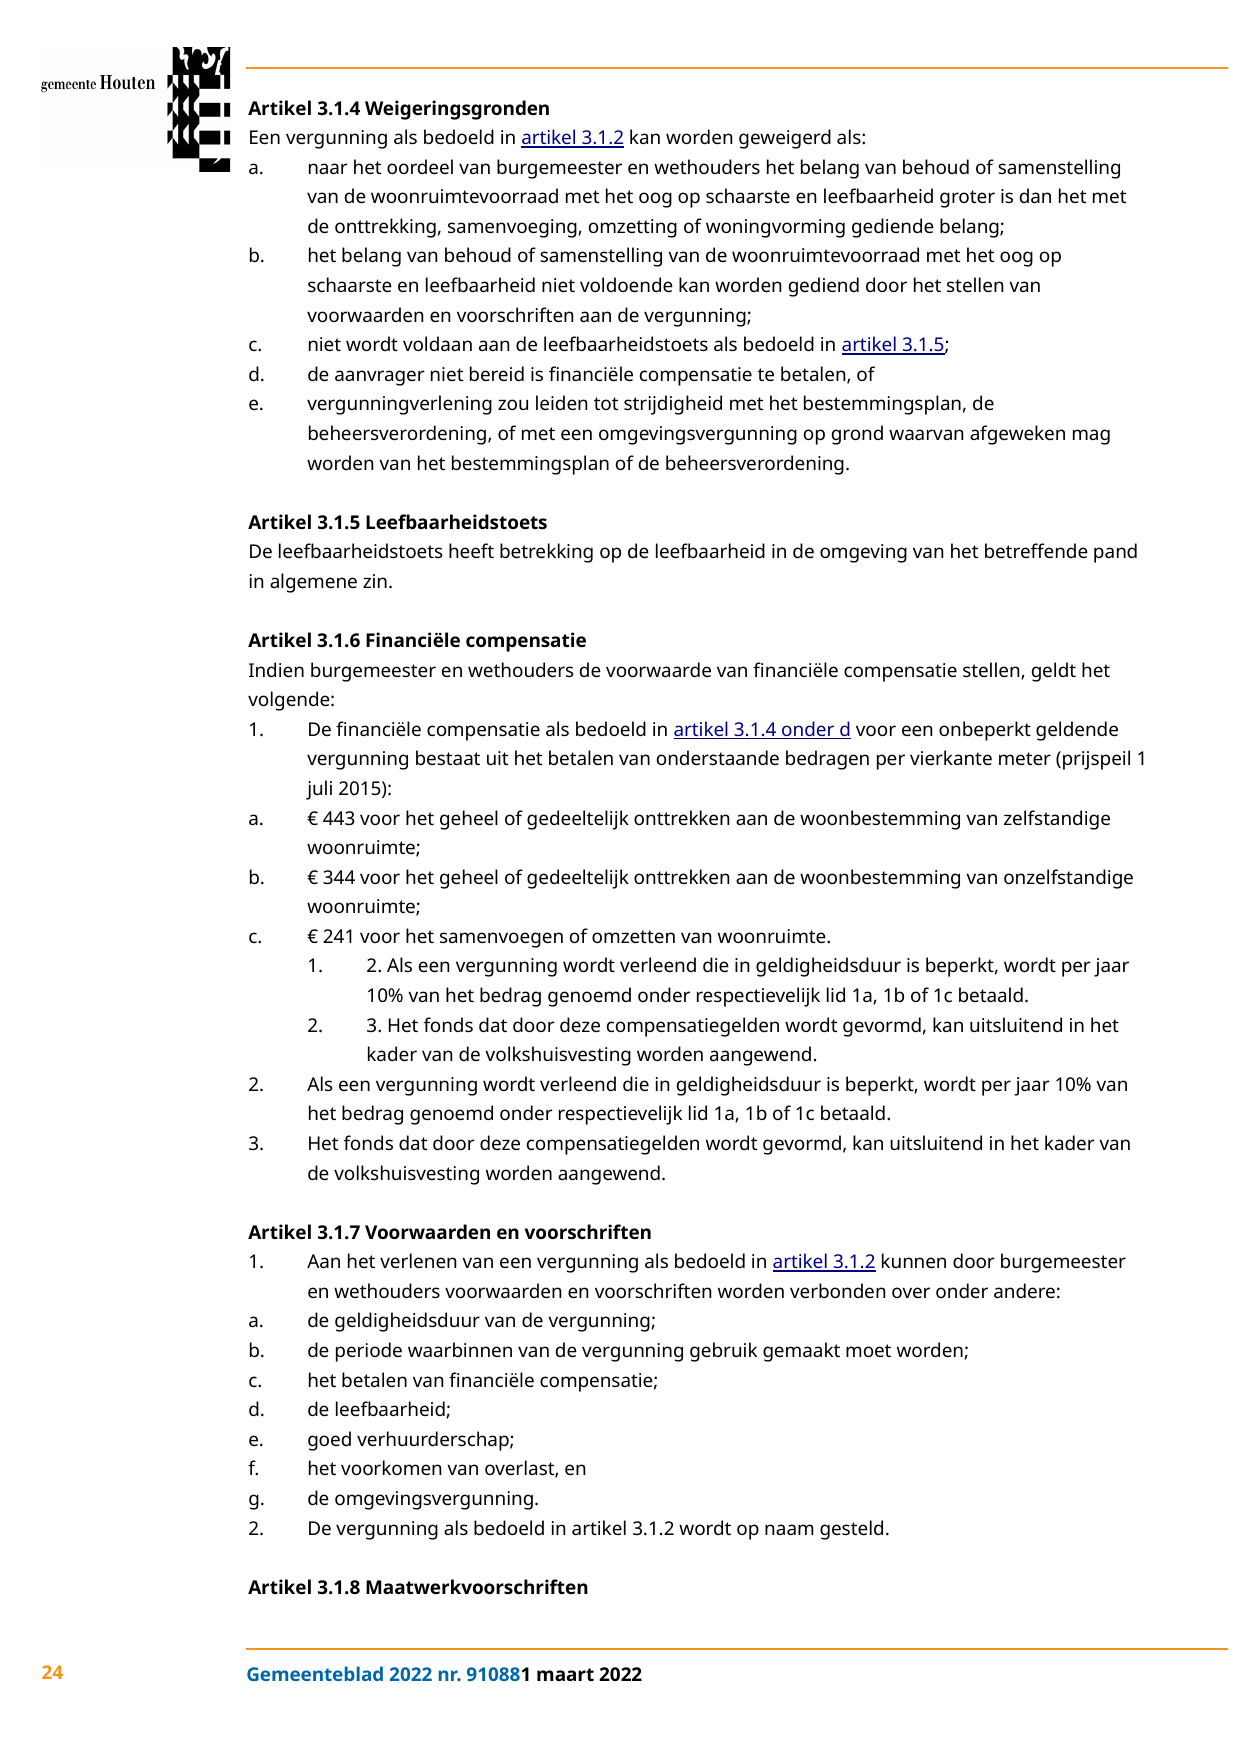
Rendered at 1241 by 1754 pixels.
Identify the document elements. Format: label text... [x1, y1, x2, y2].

list € 241 voor het samenvoegen of omzetten van woonruimte. [248, 923, 1152, 949]
list de geldigheidsduur van de vergunning; [248, 1308, 1152, 1333]
list naar het oordeel van burgemeester en wethouders het belang van behoud of samenstelling van de woonruimtevoorraad met het oog op schaarste en leefbaarheid groter is dan het met de onttrekking, samenvoeging, omzetting of woningvorming gediende belang; [248, 154, 1152, 239]
list € 344 voor het geheel of gedeeltelijk onttrekken aan de woonbestemming van onzelfstandige woonruimte; [248, 864, 1152, 919]
text Artikel 3.1.5 Leefbaarheidstoets [248, 509, 1152, 535]
text Artikel 3.1.6 Financiële compensatie [248, 627, 1152, 653]
list Aan het verlenen van een vergunning als bedoeld in artikel 3.1.2 kunnen door burgemeester en wethouders voorwaarden en voorschriften worden verbonden over onder andere: [248, 1248, 1152, 1304]
list Als een vergunning wordt verleend die in geldigheidsduur is beperkt, wordt per jaar 10% van het bedrag genoemd onder respectievelijk lid 1a, 1b of 1c betaald. [248, 1071, 1152, 1126]
list De financiële compensatie als bedoeld in artikel 3.1.4 onder d voor een onbeperkt geldende vergunning bestaat uit het betalen van onderstaande bedragen per vierkante meter (prijspeil 1 juli 2015): [248, 716, 1152, 801]
text Artikel 3.1.7 Voorwaarden en voorschriften [248, 1219, 1152, 1245]
list € 443 voor het geheel of gedeeltelijk onttrekken aan de woonbestemming van zelfstandige woonruimte; [248, 805, 1152, 860]
list de omgevingsvergunning. [248, 1485, 1152, 1511]
picture [41, 47, 231, 172]
list de aanvrager niet bereid is financiële compensatie te betalen, of [248, 361, 1152, 387]
text Artikel 3.1.8 Maatwerkvoorschriften [248, 1574, 1152, 1600]
list de leefbaarheid; [248, 1396, 1152, 1422]
list niet wordt voldaan aan de leefbaarheidstoets als bedoeld in artikel 3.1.5; [248, 331, 1152, 357]
list de periode waarbinnen van de vergunning gebruik gemaakt moet worden; [248, 1337, 1152, 1363]
list het voorkomen van overlast, en [248, 1456, 1152, 1481]
list vergunningverlening zou leiden tot strijdigheid met het bestemmingsplan, de beheersverordening, of met een omgevingsvergunning op grond waarvan afgeweken mag worden van het bestemmingsplan of de beheersverordening. [248, 391, 1152, 476]
list het belang van behoud of samenstelling van de woonruimtevoorraad met het oog op schaarste en leefbaarheid niet voldoende kan worden gediend door het stellen van voorwaarden en voorschriften aan de vergunning; [248, 243, 1152, 328]
list De vergunning als bedoeld in artikel 3.1.2 wordt op naam gesteld. [248, 1515, 1152, 1541]
list 3. Het fonds dat door deze compensatiegelden wordt gevormd, kan uitsluitend in het kader van de volkshuisvesting worden aangewend. [307, 1012, 1152, 1067]
text Artikel 3.1.4 Weigeringsgronden [248, 95, 1152, 121]
text De leefbaarheidstoets heeft betrekking op de leefbaarheid in de omgeving van het betreffende pand in algemene zin. [248, 538, 1152, 594]
list 2. Als een vergunning wordt verleend die in geldigheidsduur is beperkt, wordt per jaar 10% van het bedrag genoemd onder respectievelijk lid 1a, 1b of 1c betaald. [307, 953, 1152, 1008]
text Indien burgemeester en wethouders de voorwaarde van financiële compensatie stellen, geldt het volgende: [248, 657, 1152, 712]
list het betalen van financiële compensatie; [248, 1367, 1152, 1393]
list goed verhuurderschap; [248, 1426, 1152, 1452]
list Het fonds dat door deze compensatiegelden wordt gevormd, kan uitsluitend in het kader van de volkshuisvesting worden aangewend. [248, 1130, 1152, 1186]
text Een vergunning als bedoeld in artikel 3.1.2 kan worden geweigerd als: [248, 124, 1152, 150]
